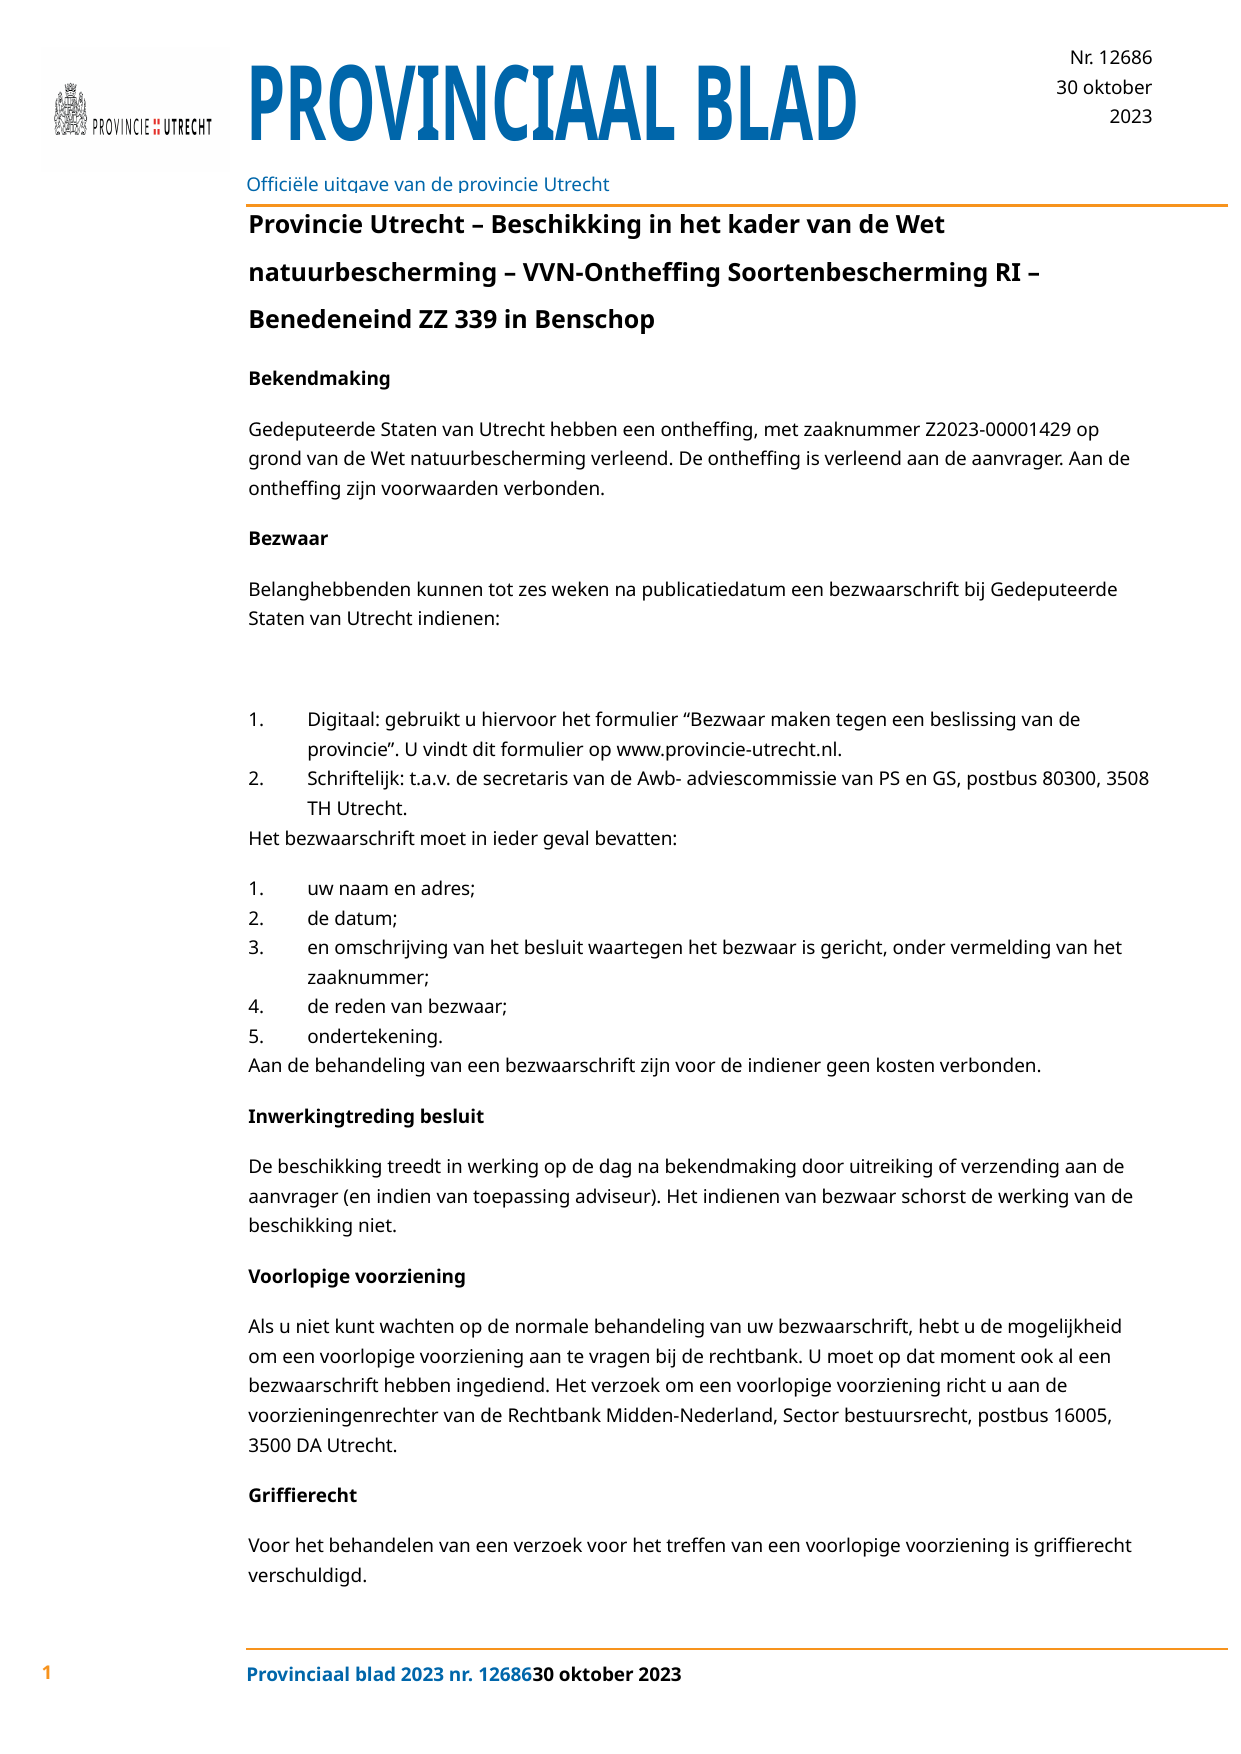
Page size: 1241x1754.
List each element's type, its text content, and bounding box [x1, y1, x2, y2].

text Het bezwaarschrift moet in ieder geval bevatten: [248, 825, 1152, 850]
picture [41, 47, 231, 172]
list uw naam en adres; [248, 875, 1152, 901]
text De beschikking treedt in werking op de dag na bekendmaking door uitreiking of verzending aan de aanvrager (en indien van toepassing adviseur). Het indienen van bezwaar schorst de werking van de beschikking niet. [248, 1153, 1152, 1238]
list ondertekening. [248, 1023, 1152, 1049]
text Inwerkingtreding besluit [248, 1103, 1152, 1129]
text Belanghebbenden kunnen tot zes weken na publicatiedatum een bezwaarschrift bij Gedeputeerde Staten van Utrecht indienen: [248, 576, 1152, 631]
list Digitaal: gebruikt u hiervoor het formulier “Bezwaar maken tegen een beslissing van de provincie”. U vindt dit formulier op www.provincie-utrecht.nl. [248, 706, 1152, 762]
text Voorlopige voorziening [248, 1263, 1152, 1289]
text Bekendmaking [248, 366, 1152, 391]
list en omschrijving van het besluit waartegen het bezwaar is gericht, onder vermelding van het zaaknummer; [248, 934, 1152, 989]
text Voor het behandelen van een verzoek voor het treffen van een voorlopige voorziening is griffierecht verschuldigd. [248, 1533, 1152, 1588]
list de reden van bezwaar; [248, 993, 1152, 1019]
text Bezwaar [248, 526, 1152, 551]
text Gedeputeerde Staten van Utrecht hebben een ontheffing, met zaaknummer Z2023-00001429 op grond van de Wet natuurbescherming verleend. De ontheffing is verleend aan de aanvrager. Aan de ontheffing zijn voorwaarden verbonden. [248, 416, 1152, 501]
text Griffierecht [248, 1482, 1152, 1508]
list Schriftelijk: t.a.v. de secretaris van de Awb- adviescommissie van PS en GS, postbus 80300, 3508 TH Utrecht. [248, 766, 1152, 821]
text Provincie Utrecht – Beschikking in het kader van de Wet natuurbescherming – VVN-Ontheffing Soortenbescherming RI – Benedeneind ZZ 339 in Benschop [248, 207, 1152, 336]
text Als u niet kunt wachten op de normale behandeling van uw bezwaarschrift, hebt u de mogelijkheid om een voorlopige voorziening aan te vragen bij de rechtbank. U moet op dat moment ook al een bezwaarschrift hebben ingediend. Het verzoek om een voorlopige voorziening richt u aan de voorzieningenrechter van de Rechtbank Midden-Nederland, Sector bestuursrecht, postbus 16005, 3500 DA Utrecht. [248, 1313, 1152, 1457]
list de datum; [248, 905, 1152, 930]
text Aan de behandeling van een bezwaarschrift zijn voor de indiener geen kosten verbonden. [248, 1053, 1152, 1078]
